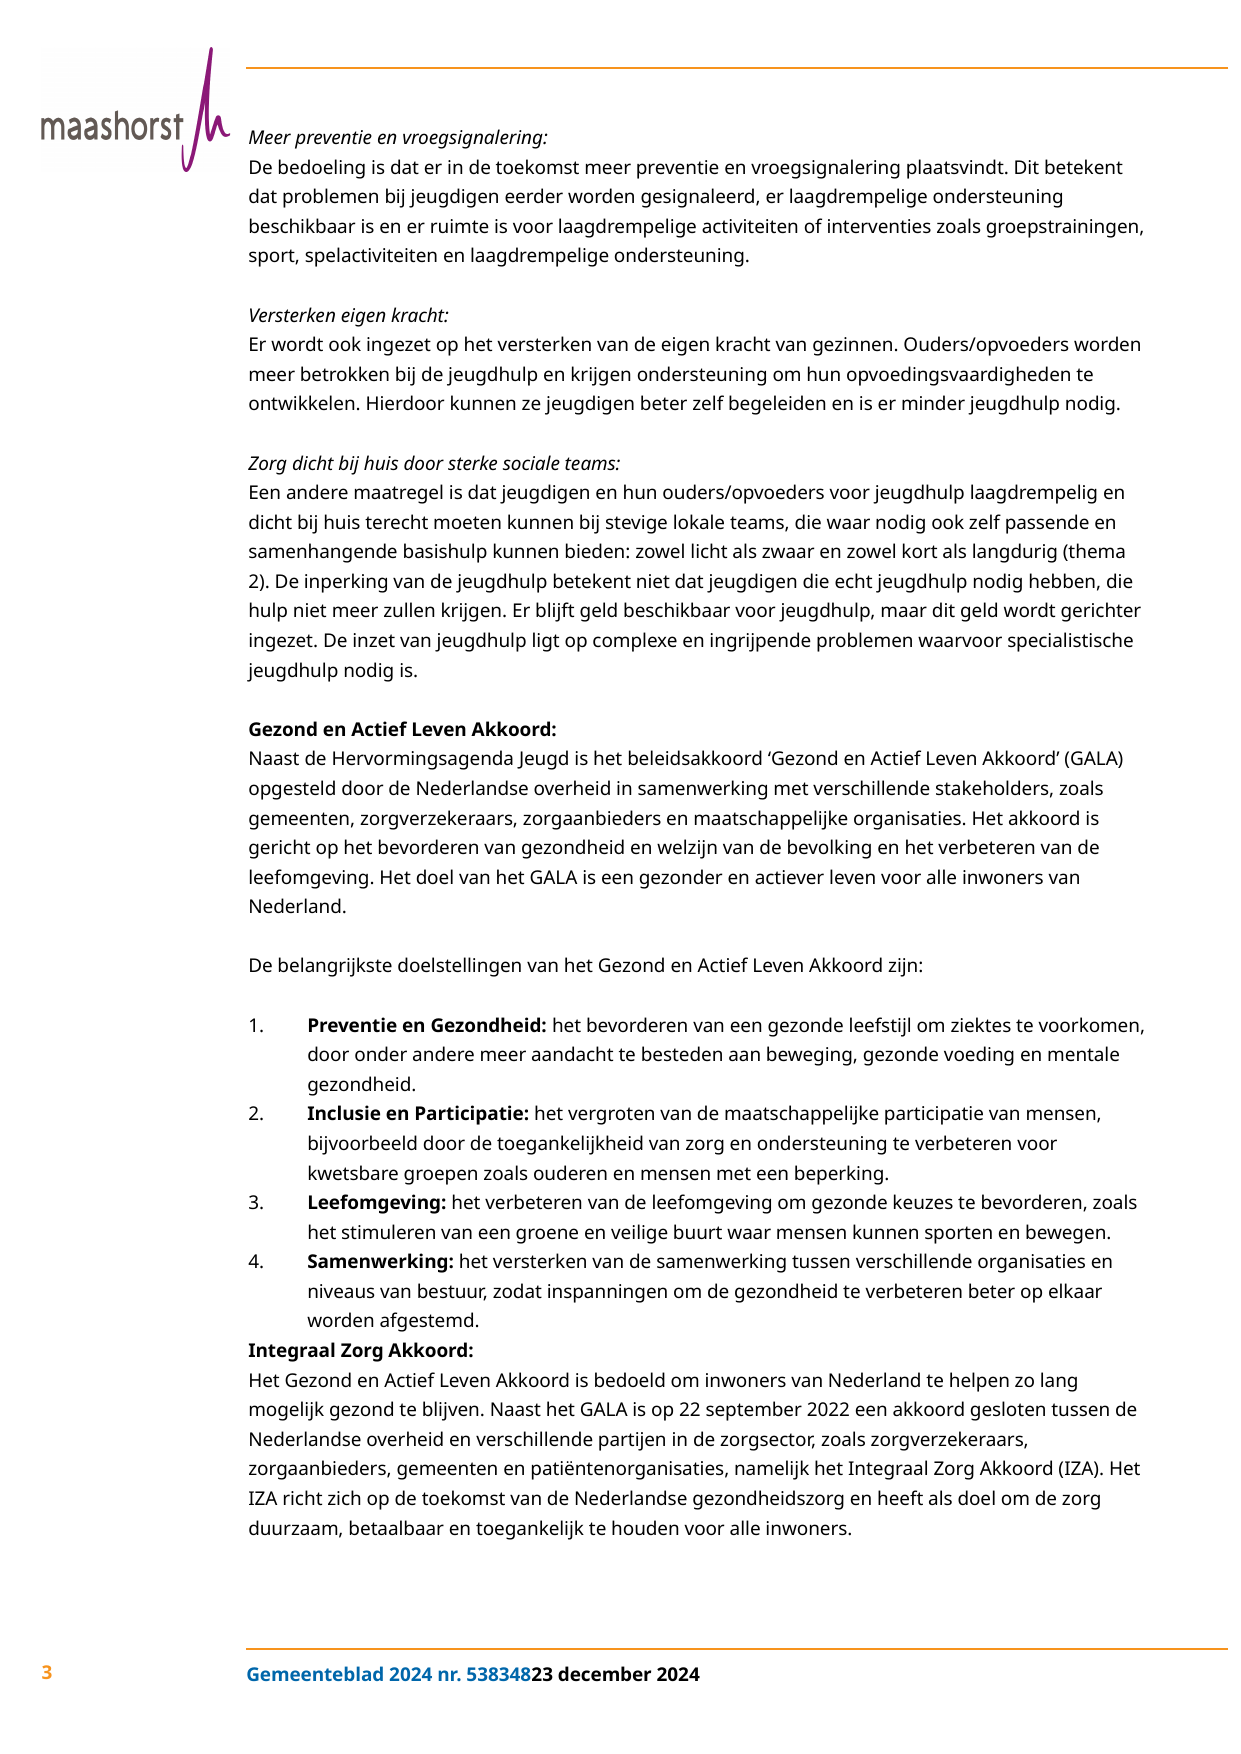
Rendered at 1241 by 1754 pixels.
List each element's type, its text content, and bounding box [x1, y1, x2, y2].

list Preventie en Gezondheid: het bevorderen van een gezonde leefstijl om ziektes te voorkomen, door onder andere meer aandacht te besteden aan beweging, gezonde voeding en mentale gezondheid. [248, 1012, 1152, 1097]
picture [41, 47, 231, 172]
text Zorg dicht bij huis door sterke sociale teams: [248, 450, 1152, 476]
text De belangrijkste doelstellingen van het Gezond en Actief Leven Akkoord zijn: [248, 953, 1152, 978]
text Gezond en Actief Leven Akkoord: [248, 716, 1152, 742]
list Leefomgeving: het verbeteren van de leefomgeving om gezonde keuzes te bevorderen, zoals het stimuleren van een groene en veilige buurt waar mensen kunnen sporten en bewegen. [248, 1189, 1152, 1245]
list Samenwerking: het versterken van de samenwerking tussen verschillende organisaties en niveaus van bestuur, zodat inspanningen om de gezondheid te verbeteren beter op elkaar worden afgestemd. [248, 1248, 1152, 1333]
text Meer preventie en vroegsignalering: [248, 124, 1152, 150]
text Er wordt ook ingezet op het versterken van de eigen kracht van gezinnen. Ouders/opvoeders worden meer betrokken bij de jeugdhulp en krijgen ondersteuning om hun opvoedingsvaardigheden te ontwikkelen. Hierdoor kunnen ze jeugdigen beter zelf begeleiden en is er minder jeugdhulp nodig. [248, 331, 1152, 416]
text De bedoeling is dat er in de toekomst meer preventie en vroegsignalering plaatsvindt. Dit betekent dat problemen bij jeugdigen eerder worden gesignaleerd, er laagdrempelige ondersteuning beschikbaar is en er ruimte is voor laagdrempelige activiteiten of interventies zoals groepstrainingen, sport, spelactiviteiten en laagdrempelige ondersteuning. [248, 154, 1152, 268]
text Integraal Zorg Akkoord: [248, 1337, 1152, 1363]
text Versterken eigen kracht: [248, 302, 1152, 328]
text Naast de Hervormingsagenda Jeugd is het beleidsakkoord ‘Gezond en Actief Leven Akkoord’ (GALA) opgesteld door de Nederlandse overheid in samenwerking met verschillende stakeholders, zoals gemeenten, zorgverzekeraars, zorgaanbieders en maatschappelijke organisaties. Het akkoord is gericht op het bevorderen van gezondheid en welzijn van de bevolking en het verbeteren van de leefomgeving. Het doel van het GALA is een gezonder en actiever leven voor alle inwoners van Nederland. [248, 746, 1152, 919]
list Inclusie en Participatie: het vergroten van de maatschappelijke participatie van mensen, bijvoorbeeld door de toegankelijkheid van zorg en ondersteuning te verbeteren voor kwetsbare groepen zoals ouderen en mensen met een beperking. [248, 1101, 1152, 1186]
text Het Gezond en Actief Leven Akkoord is bedoeld om inwoners van Nederland te helpen zo lang mogelijk gezond te blijven. Naast het GALA is op 22 september 2022 een akkoord gesloten tussen de Nederlandse overheid en verschillende partijen in de zorgsector, zoals zorgverzekeraars, zorgaanbieders, gemeenten en patiëntenorganisaties, namelijk het Integraal Zorg Akkoord (IZA). Het IZA richt zich op de toekomst van de Nederlandse gezondheidszorg en heeft als doel om de zorg duurzaam, betaalbaar en toegankelijk te houden voor alle inwoners. [248, 1367, 1152, 1541]
text Een andere maatregel is dat jeugdigen en hun ouders/opvoeders voor jeugdhulp laagdrempelig en dicht bij huis terecht moeten kunnen bij stevige lokale teams, die waar nodig ook zelf passende en samenhangende basishulp kunnen bieden: zowel licht als zwaar en zowel kort als langdurig (thema 2). De inperking van de jeugdhulp betekent niet dat jeugdigen die echt jeugdhulp nodig hebben, die hulp niet meer zullen krijgen. Er blijft geld beschikbaar voor jeugdhulp, maar dit geld wordt gerichter ingezet. De inzet van jeugdhulp ligt op complexe en ingrijpende problemen waarvoor specialistische jeugdhulp nodig is. [248, 479, 1152, 683]
